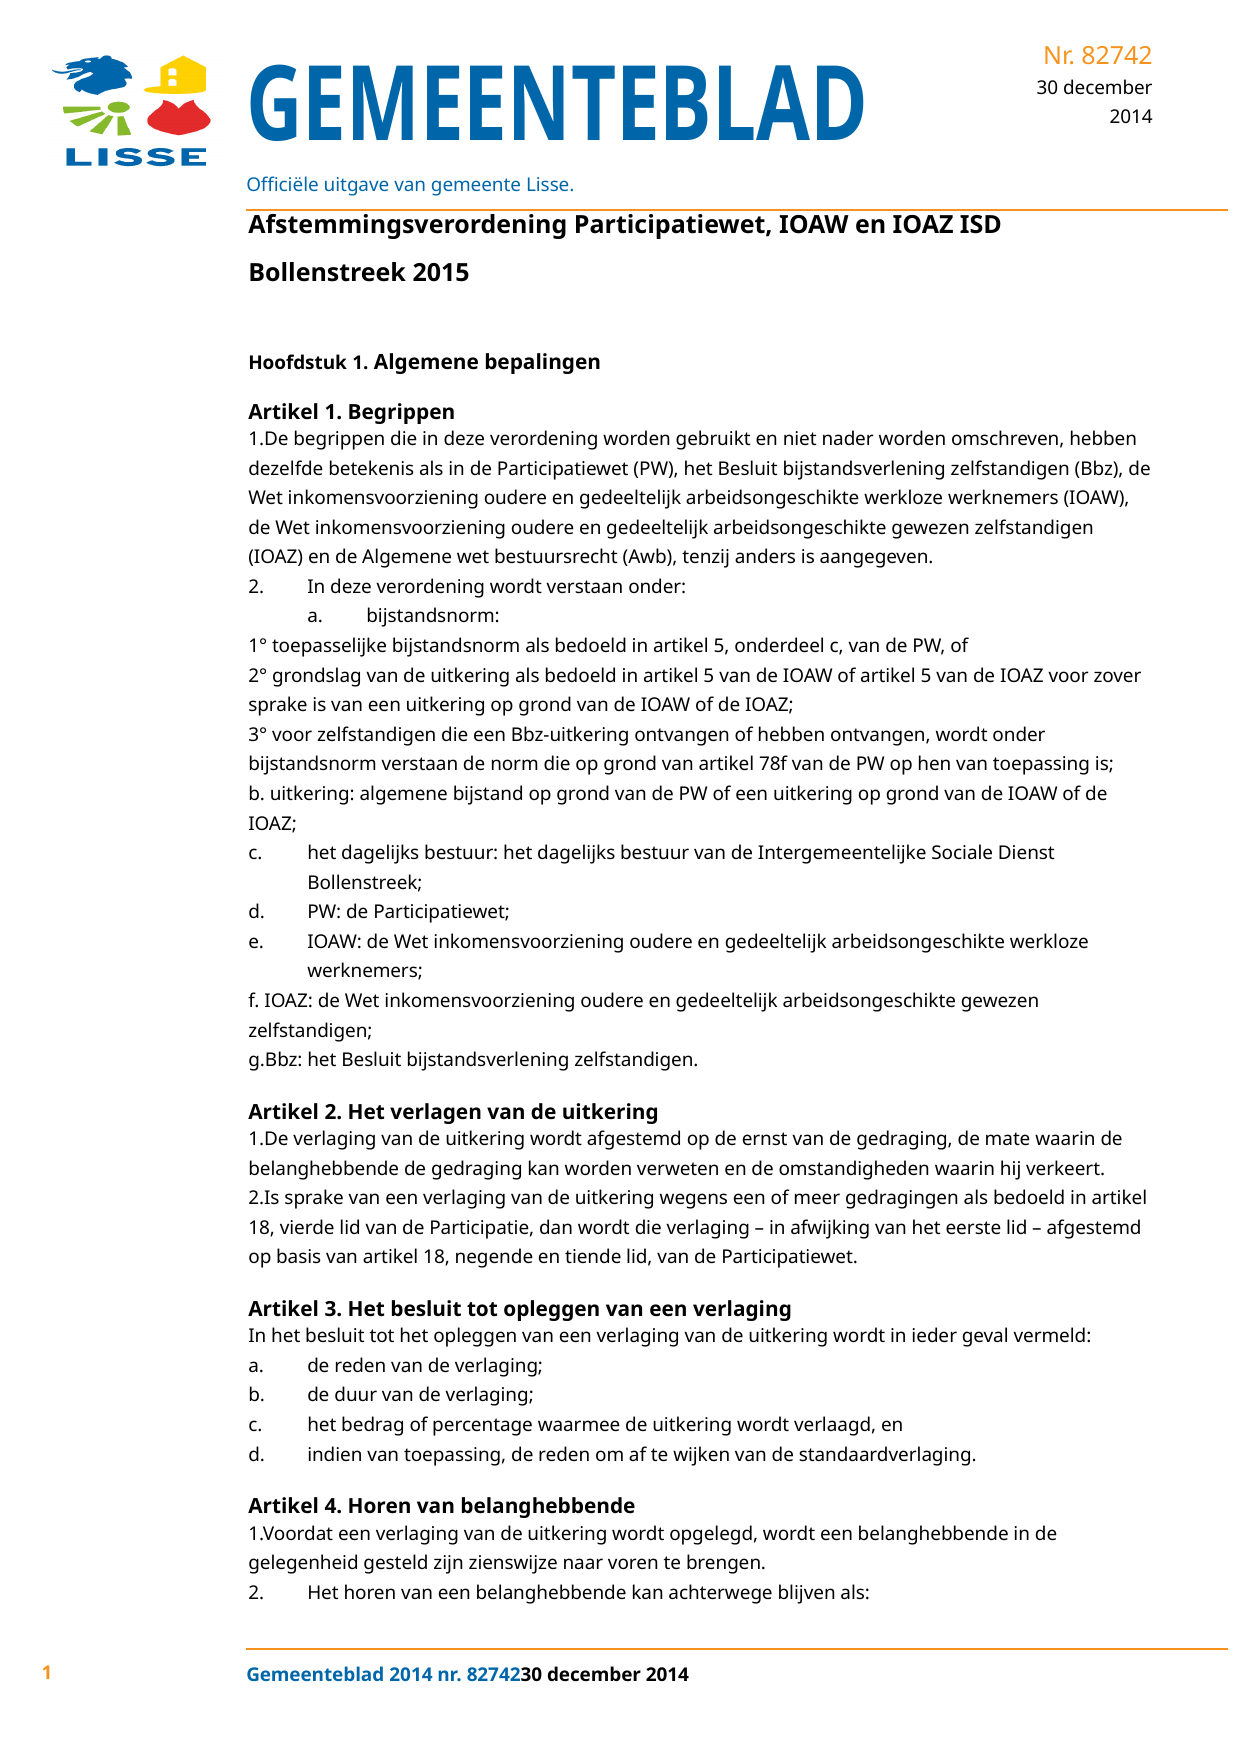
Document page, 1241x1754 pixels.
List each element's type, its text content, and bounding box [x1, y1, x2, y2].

text Artikel 1. Begrippen [248, 397, 1152, 425]
text In het besluit tot het opleggen van een verlaging van de uitkering wordt in ieder geval vermeld: [248, 1322, 1152, 1348]
list de reden van de verlaging; [248, 1352, 1152, 1378]
text 3° voor zelfstandigen die een Bbz-uitkering ontvangen of hebben ontvangen, wordt onder bijstandsnorm verstaan de norm die op grond van artikel 78f van de PW op hen van toepassing is; [248, 721, 1152, 776]
list de duur van de verlaging; [248, 1382, 1152, 1407]
list indien van toepassing, de reden om af te wijken van de standaardverlaging. [248, 1441, 1152, 1467]
text 1.De begrippen die in deze verordening worden gebruikt en niet nader worden omschreven, hebben dezelfde betekenis als in de Participatiewet (PW), het Besluit bijstandsverlening zelfstandigen (Bbz), de Wet inkomensvoorziening oudere en gedeeltelijk arbeidsongeschikte werkloze werknemers (IOAW), de Wet inkomensvoorziening oudere en gedeeltelijk arbeidsongeschikte gewezen zelfstandigen (IOAZ) en de Algemene wet bestuursrecht (Awb), tenzij anders is aangegeven. [248, 425, 1152, 569]
list PW: de Participatiewet; [248, 898, 1152, 924]
text Artikel 3. Het besluit tot opleggen van een verlaging [248, 1294, 1152, 1322]
text g.Bbz: het Besluit bijstandsverlening zelfstandigen. [248, 1046, 1152, 1072]
text Hoofdstuk 1. Algemene bepalingen [248, 347, 1152, 376]
text Afstemmingsverordening Participatiewet, IOAW en IOAZ ISD Bollenstreek 2015 [248, 211, 1152, 288]
text Artikel 4. Horen van belanghebbende [248, 1491, 1152, 1520]
list In deze verordening wordt verstaan onder: [248, 573, 1152, 599]
text 2° grondslag van de uitkering als bedoeld in artikel 5 van de IOAW of artikel 5 van de IOAZ voor zover sprake is van een uitkering op grond van de IOAW of de IOAZ; [248, 662, 1152, 717]
text Artikel 2. Het verlagen van de uitkering [248, 1097, 1152, 1125]
text b. uitkering: algemene bijstand op grond van de PW of een uitkering op grond van de IOAW of de IOAZ; [248, 780, 1152, 836]
list het dagelijks bestuur: het dagelijks bestuur van de Intergemeentelijke Sociale Dienst Bollenstreek; [248, 839, 1152, 895]
text f. IOAZ: de Wet inkomensvoorziening oudere en gedeeltelijk arbeidsongeschikte gewezen zelfstandigen; [248, 987, 1152, 1043]
list bijstandsnorm: [307, 603, 1152, 628]
list IOAW: de Wet inkomensvoorziening oudere en gedeeltelijk arbeidsongeschikte werkloze werknemers; [248, 928, 1152, 983]
list Het horen van een belanghebbende kan achterwege blijven als: [248, 1579, 1152, 1604]
list het bedrag of percentage waarmee de uitkering wordt verlaagd, en [248, 1411, 1152, 1437]
picture [41, 47, 231, 172]
text 2.Is sprake van een verlaging van de uitkering wegens een of meer gedragingen als bedoeld in artikel 18, vierde lid van de Participatie, dan wordt die verlaging – in afwijking van het eerste lid – afgestemd op basis van artikel 18, negende en tiende lid, van de Participatiewet. [248, 1184, 1152, 1269]
text 1.De verlaging van de uitkering wordt afgestemd op de ernst van de gedraging, de mate waarin de belanghebbende de gedraging kan worden verweten en de omstandigheden waarin hij verkeert. [248, 1125, 1152, 1181]
text 1° toepasselijke bijstandsnorm als bedoeld in artikel 5, onderdeel c, van de PW, of [248, 632, 1152, 658]
text 1.Voordat een verlaging van de uitkering wordt opgelegd, wordt een belanghebbende in de gelegenheid gesteld zijn zienswijze naar voren te brengen. [248, 1520, 1152, 1575]
